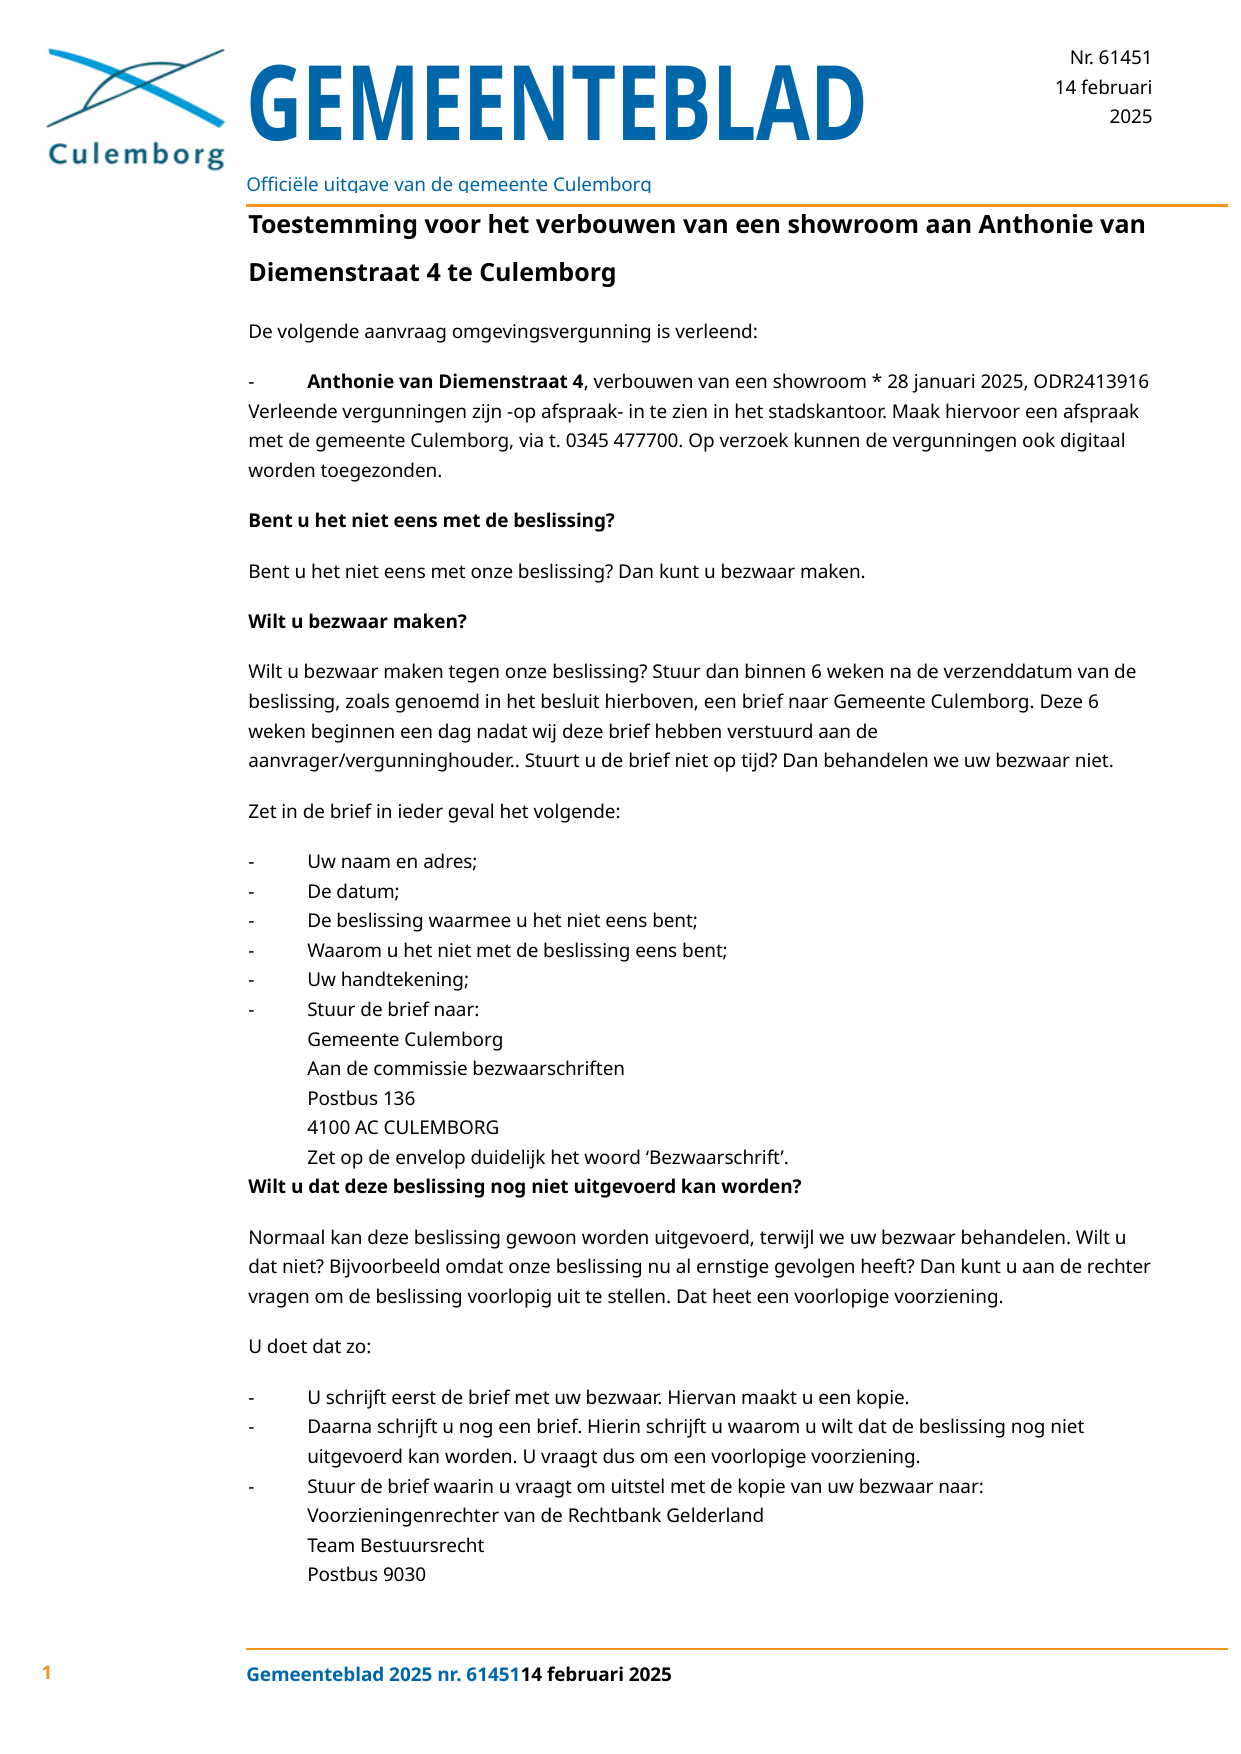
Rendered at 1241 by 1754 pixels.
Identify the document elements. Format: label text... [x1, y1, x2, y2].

list U schrijft eerst de brief met uw bezwaar. Hiervan maakt u een kopie. [248, 1384, 1152, 1410]
list Aan de commissie bezwaarschriften [248, 1055, 1152, 1081]
list Voorzieningenrechter van de Rechtbank Gelderland [248, 1502, 1152, 1528]
list De beslissing waarmee u het niet eens bent; [248, 907, 1152, 933]
list Gemeente Culemborg [248, 1026, 1152, 1052]
list Stuur de brief naar: [248, 996, 1152, 1022]
text Zet in de brief in ieder geval het volgende: [248, 798, 1152, 824]
list Anthonie van Diemenstraat 4, verbouwen van een showroom * 28 januari 2025, ODR2413916 [248, 368, 1152, 394]
text De volgende aanvraag omgevingsvergunning is verleend: [248, 318, 1152, 344]
list Postbus 9030 [248, 1562, 1152, 1587]
text Toestemming voor het verbouwen van een showroom aan Anthonie van Diemenstraat 4 te Culemborg [248, 207, 1152, 288]
list Stuur de brief waarin u vraagt om uitstel met de kopie van uw bezwaar naar: [248, 1473, 1152, 1499]
text Wilt u bezwaar maken? [248, 608, 1152, 634]
list Postbus 136 [248, 1085, 1152, 1111]
list Team Bestuursrecht [248, 1532, 1152, 1558]
text U doet dat zo: [248, 1334, 1152, 1359]
text Wilt u dat deze beslissing nog niet uitgevoerd kan worden? [248, 1174, 1152, 1199]
text Bent u het niet eens met onze beslissing? Dan kunt u bezwaar maken. [248, 558, 1152, 584]
list De datum; [248, 878, 1152, 904]
text Normaal kan deze beslissing gewoon worden uitgevoerd, terwijl we uw bezwaar behandelen. Wilt u dat niet? Bijvoorbeeld omdat onze beslissing nu al ernstige gevolgen heeft? Dan kunt u aan de rechter vragen om de beslissing voorlopig uit te stellen. Dat heet een voorlopige voorziening. [248, 1224, 1152, 1309]
list Uw naam en adres; [248, 848, 1152, 874]
picture [41, 47, 231, 172]
list Uw handtekening; [248, 967, 1152, 992]
list 4100 AC CULEMBORG [248, 1114, 1152, 1140]
text Bent u het niet eens met de beslissing? [248, 507, 1152, 533]
list Daarna schrijft u nog een brief. Hierin schrijft u waarom u wilt dat de beslissing nog niet uitgevoerd kan worden. U vraagt dus om een voorlopige voorziening. [248, 1414, 1152, 1469]
text Wilt u bezwaar maken tegen onze beslissing? Stuur dan binnen 6 weken na de verzenddatum van de beslissing, zoals genoemd in het besluit hierboven, een brief naar Gemeente Culemborg. Deze 6 weken beginnen een dag nadat wij deze brief hebben verstuurd aan de aanvrager/vergunninghouder.. Stuurt u de brief niet op tijd? Dan behandelen we uw bezwaar niet. [248, 659, 1152, 773]
text Verleende vergunningen zijn -op afspraak- in te zien in het stadskantoor. Maak hiervoor een afspraak met de gemeente Culemborg, via t. 0345 477700. Op verzoek kunnen de vergunningen ook digitaal worden toegezonden. [248, 398, 1152, 483]
list Waarom u het niet met de beslissing eens bent; [248, 937, 1152, 963]
list Zet op de envelop duidelijk het woord ‘Bezwaarschrift’. [248, 1144, 1152, 1170]
